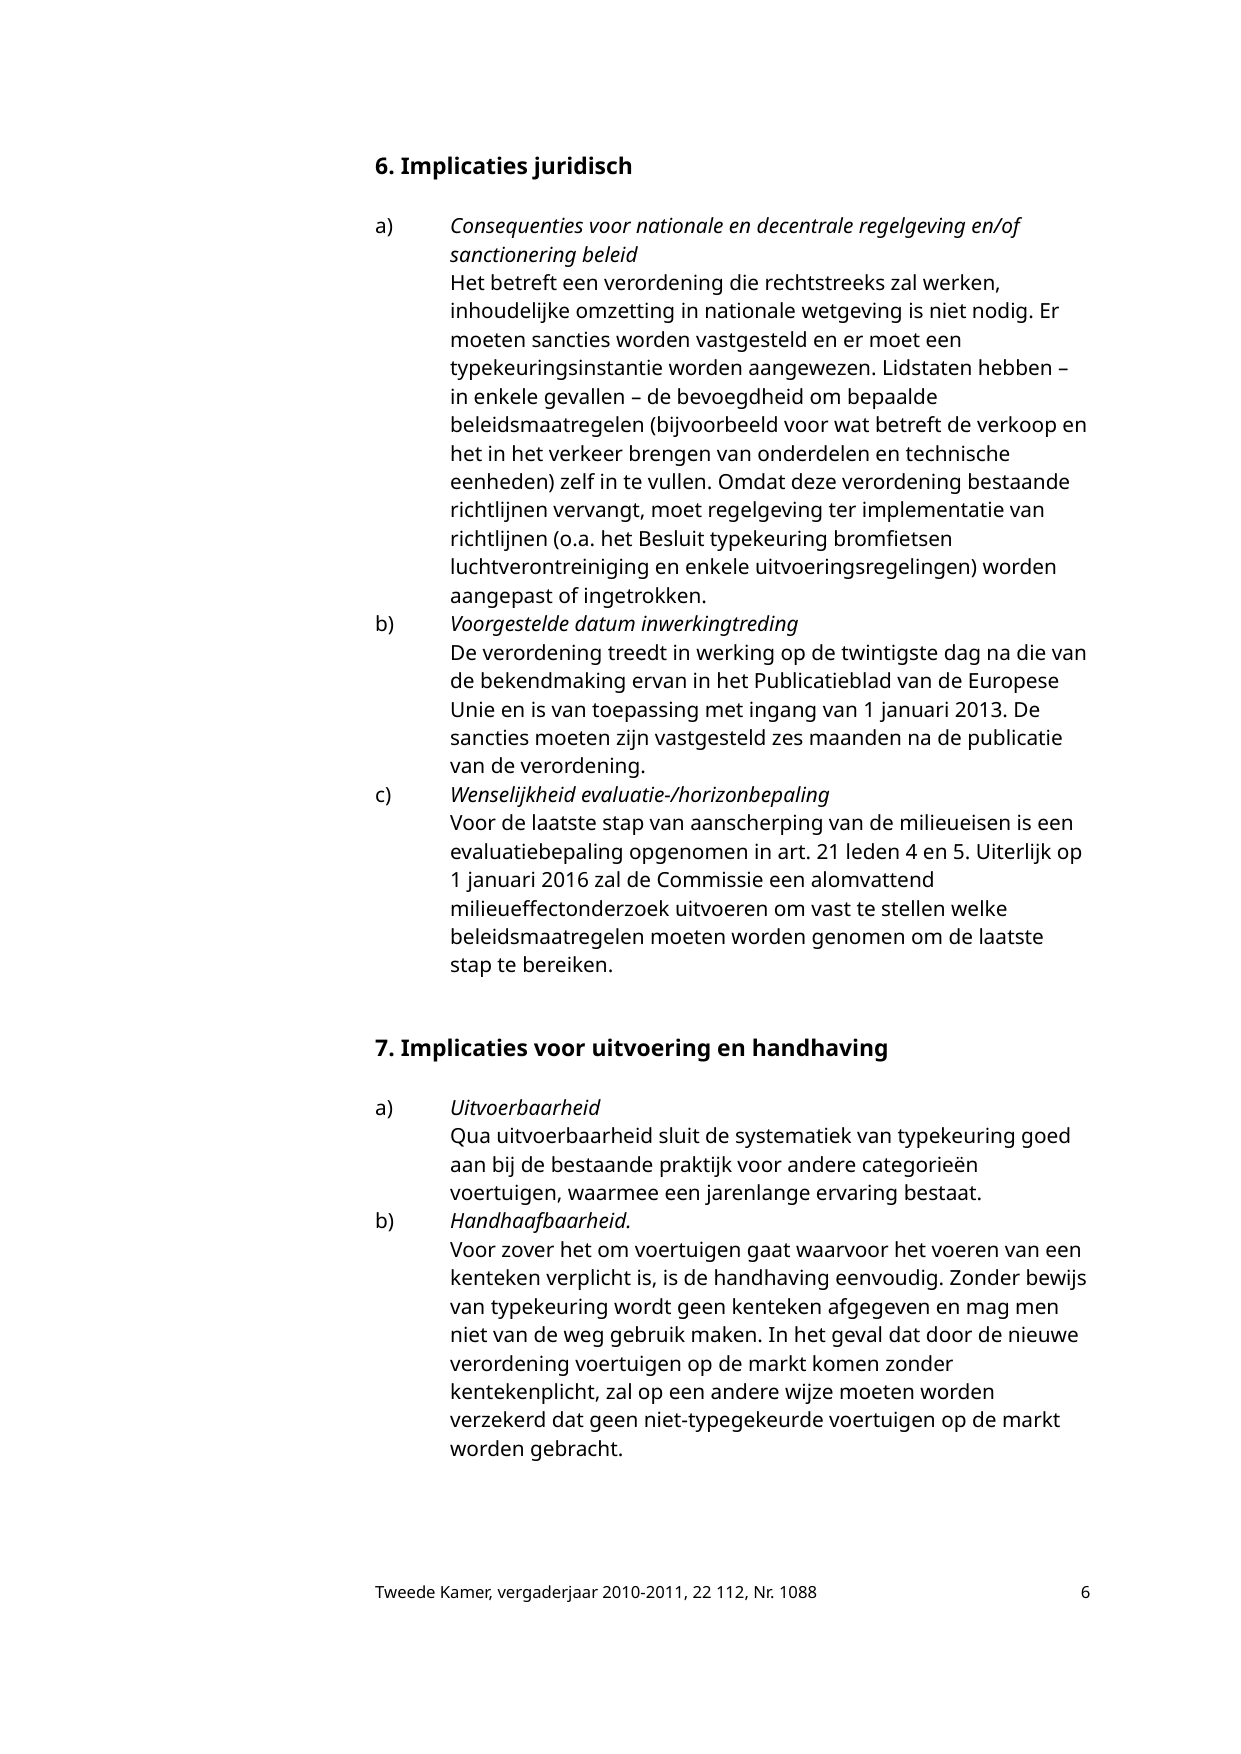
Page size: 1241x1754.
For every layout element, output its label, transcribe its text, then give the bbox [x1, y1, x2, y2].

subtitle 6. Implicaties juridisch [375, 150, 1090, 181]
list Qua uitvoerbaarheid sluit de systematiek van typekeuring goed aan bij de bestaande praktijk voor andere categorieën voertuigen, waarmee een jarenlange ervaring bestaat. [375, 1121, 1090, 1207]
list De verordening treedt in werking op de twintigste dag na die van de bekendmaking ervan in het Publicatieblad van de Europese Unie en is van toepassing met ingang van 1 januari 2013. De sancties moeten zijn vastgesteld zes maanden na de publicatie van de verordening. [375, 638, 1090, 780]
list Het betreft een verordening die rechtstreeks zal werken, inhoudelijke omzetting in nationale wetgeving is niet nodig. Er moeten sancties worden vastgesteld en er moet een typekeuringsinstantie worden aangewezen. Lidstaten hebben – in enkele gevallen – de bevoegdheid om bepaalde beleidsmaatregelen (bijvoorbeeld voor wat betreft de verkoop en het in het verkeer brengen van onderdelen en technische eenheden) zelf in te vullen. Omdat deze verordening bestaande richtlijnen vervangt, moet regelgeving ter implementatie van richtlijnen (o.a. het Besluit typekeuring bromfietsen luchtverontreiniging en enkele uitvoeringsregelingen) worden aangepast of ingetrokken. [375, 268, 1090, 609]
list Voor de laatste stap van aanscherping van de milieueisen is een evaluatiebepaling opgenomen in art. 21 leden 4 en 5. Uiterlijk op 1 januari 2016 zal de Commissie een alomvattend milieueffectonderzoek uitvoeren om vast te stellen welke beleidsmaatregelen moeten worden genomen om de laatste stap te bereiken. [375, 808, 1090, 979]
subtitle 7. Implicaties voor uitvoering en handhaving [375, 1032, 1090, 1063]
list Voor zover het om voertuigen gaat waarvoor het voeren van een kenteken verplicht is, is de handhaving eenvoudig. Zonder bewijs van typekeuring wordt geen kenteken afgegeven en mag men niet van de weg gebruik maken. In het geval dat door de nieuwe verordening voertuigen op de markt komen zonder kentekenplicht, zal op een andere wijze moeten worden verzekerd dat geen niet-typegekeurde voertuigen op de markt worden gebracht. [375, 1235, 1090, 1462]
list Handhaafbaarheid. [375, 1207, 1090, 1235]
list Voorgestelde datum inwerkingtreding [375, 609, 1090, 638]
list Uitvoerbaarheid [375, 1093, 1090, 1121]
list Wenselijkheid evaluatie-/horizonbepaling [375, 780, 1090, 808]
list Consequenties voor nationale en decentrale regelgeving en/of sanctionering beleid [375, 211, 1090, 268]
